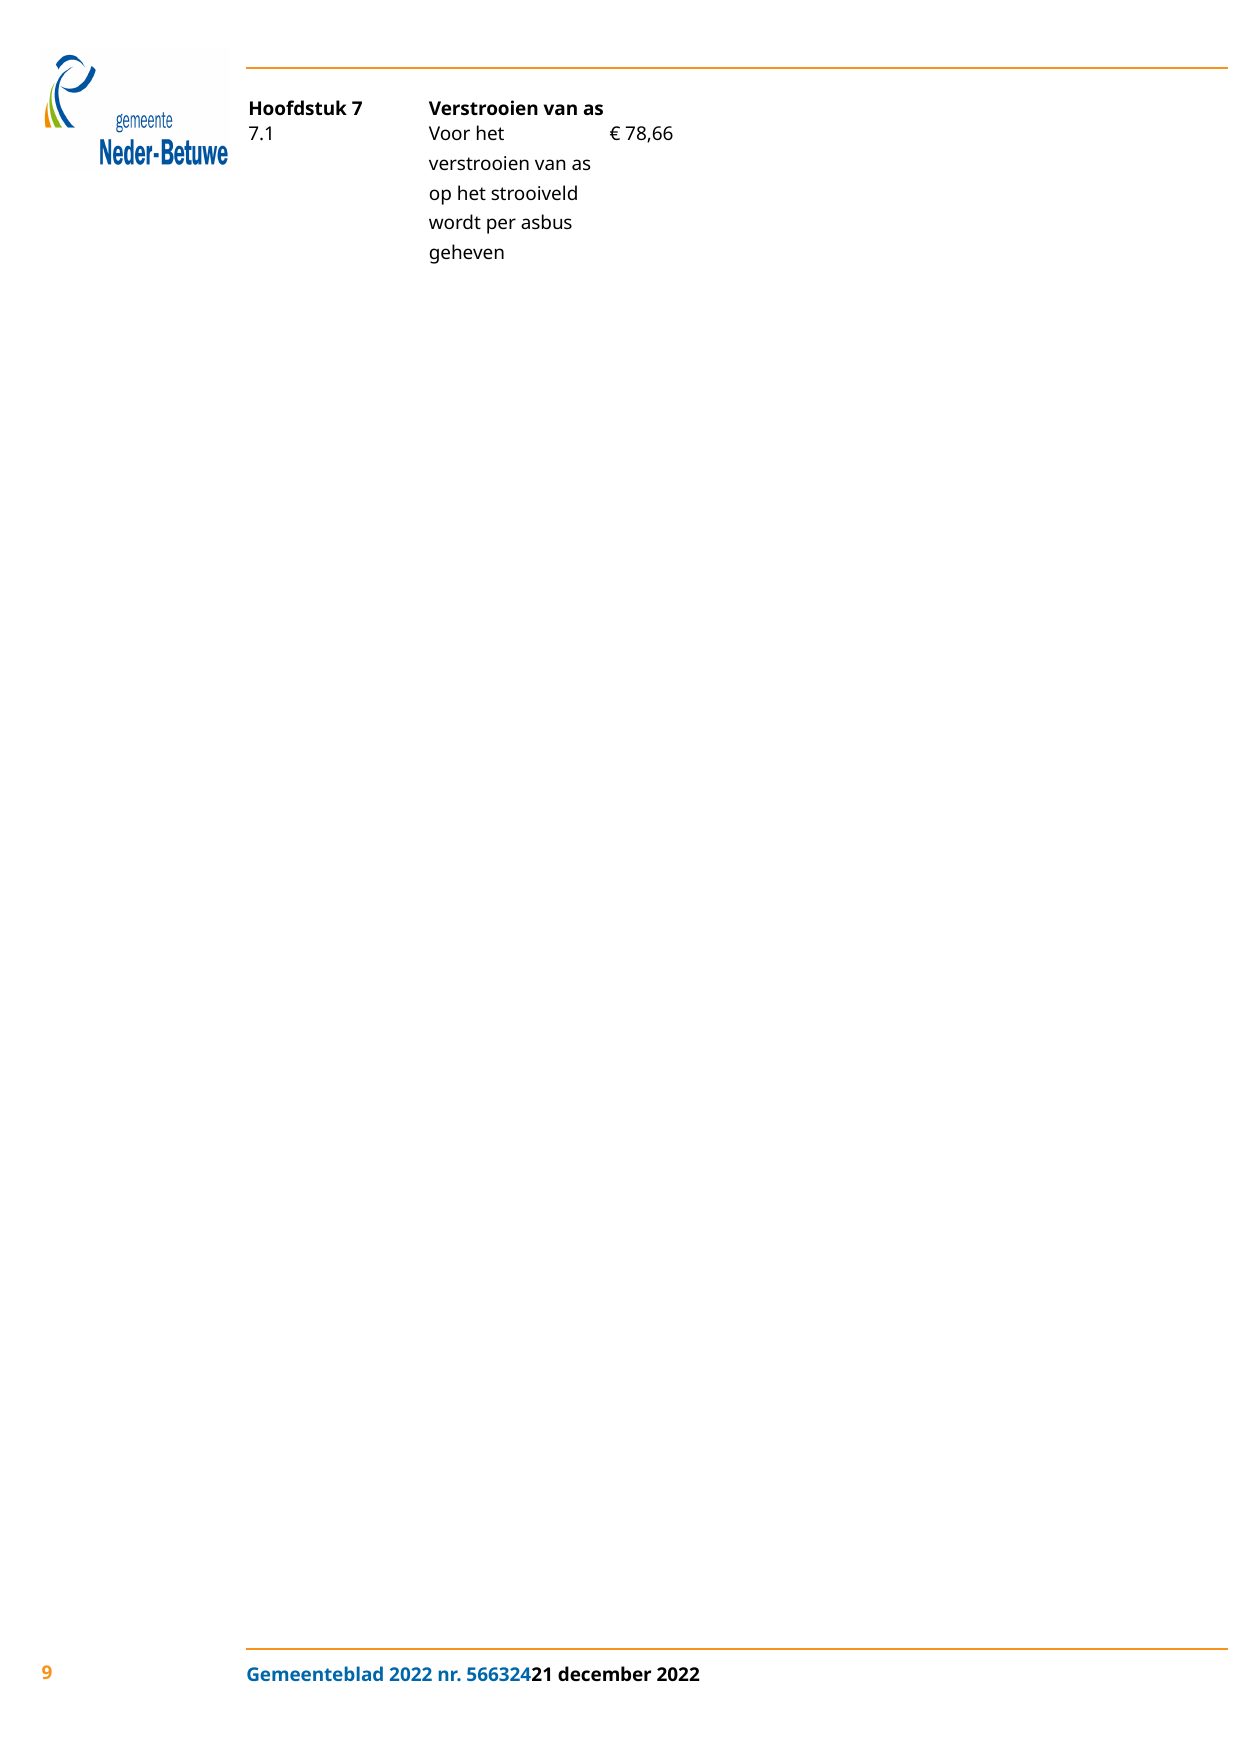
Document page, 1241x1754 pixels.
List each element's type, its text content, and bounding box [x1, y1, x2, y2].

table_cell € 78,66 [609, 121, 790, 264]
table_cell [971, 121, 1152, 264]
table_cell Verstrooien van as [429, 95, 609, 121]
table_cell [790, 95, 971, 121]
table_cell 7.1 [248, 121, 429, 264]
table_cell Voor het verstrooien van as op het strooiveld wordt per asbus geheven [429, 121, 609, 264]
table_cell [609, 95, 790, 121]
table_cell Hoofdstuk 7 [248, 95, 429, 121]
picture [41, 47, 231, 172]
table_cell [790, 121, 971, 264]
table_cell [971, 95, 1152, 121]
